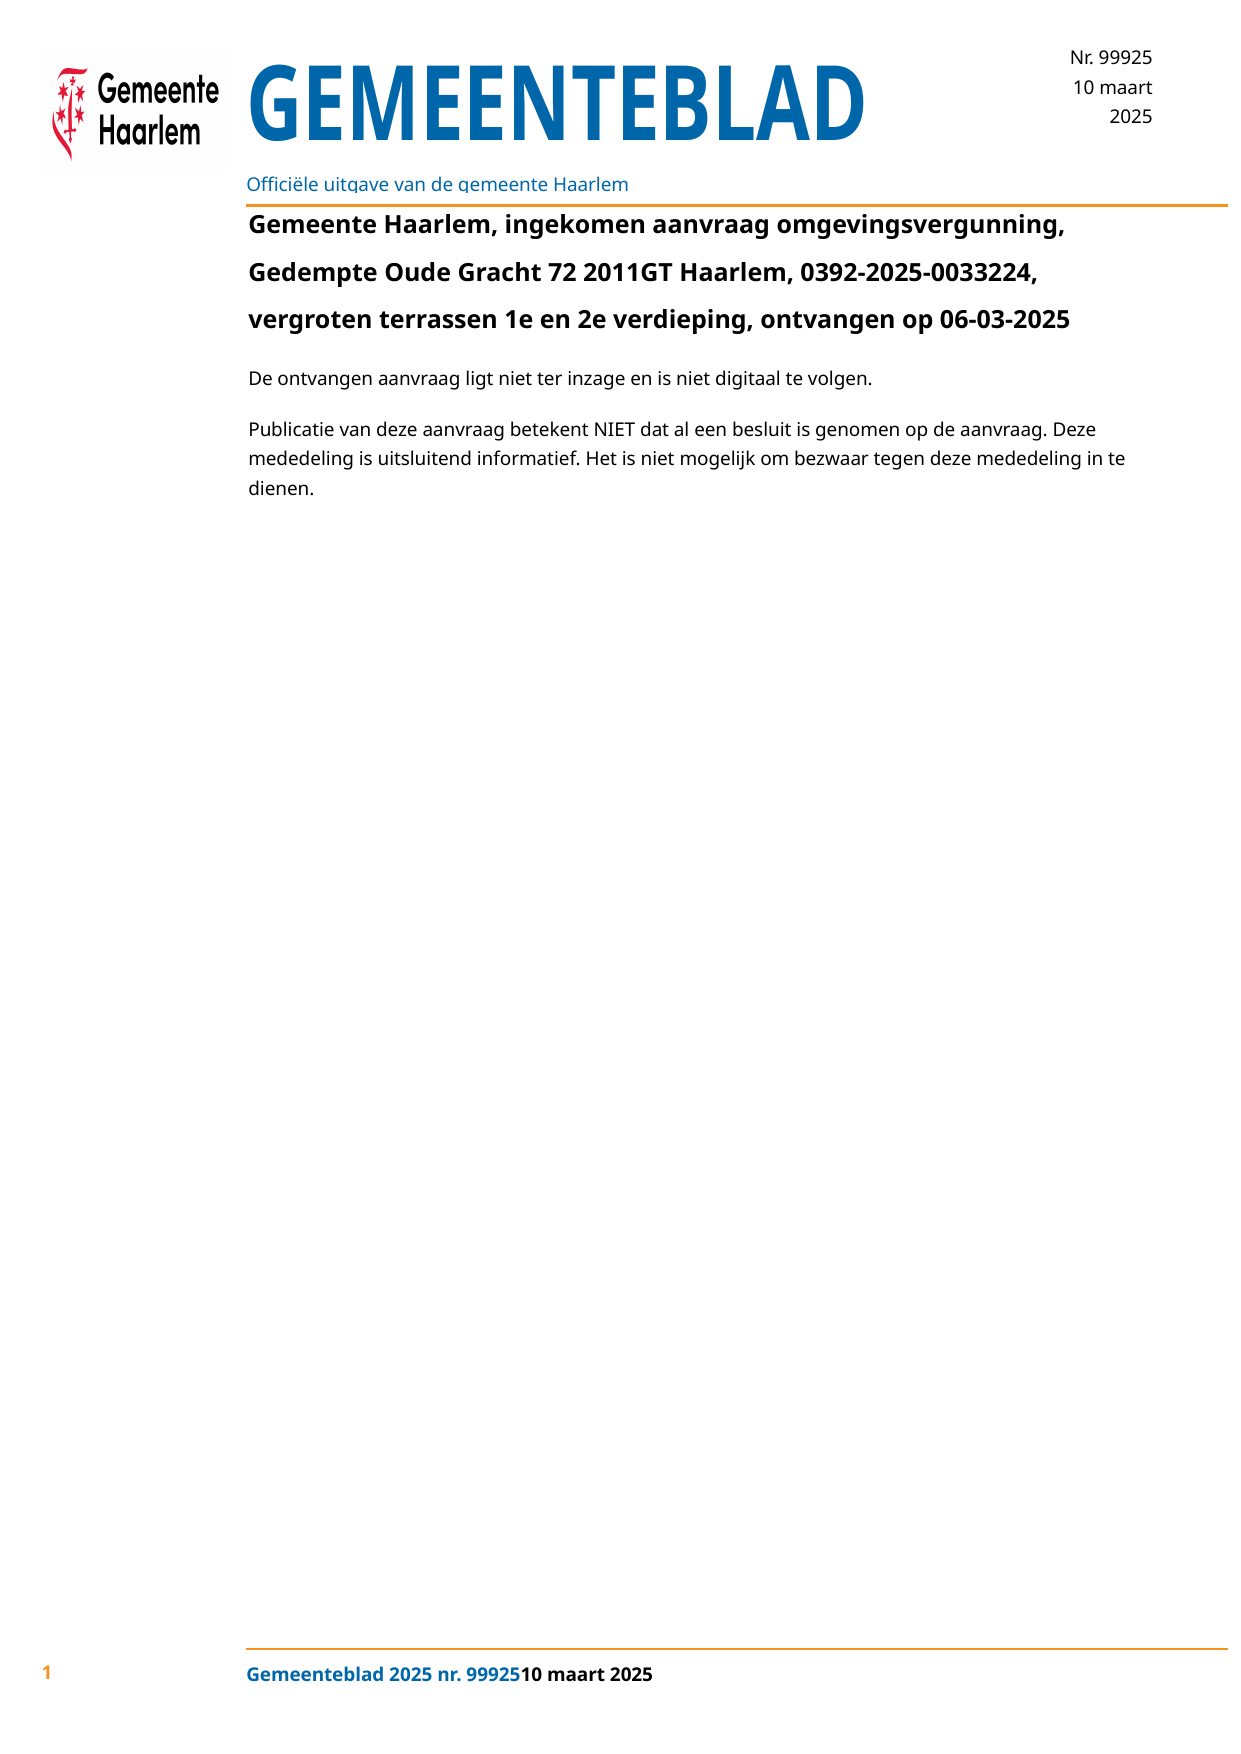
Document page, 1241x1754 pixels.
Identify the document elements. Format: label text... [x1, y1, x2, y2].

text De ontvangen aanvraag ligt niet ter inzage en is niet digitaal te volgen. [248, 366, 1152, 391]
text Publicatie van deze aanvraag betekent NIET dat al een besluit is genomen op de aanvraag. Deze mededeling is uitsluitend informatief. Het is niet mogelijk om bezwaar tegen deze mededeling in te dienen. [248, 416, 1152, 501]
picture [41, 47, 231, 172]
text Gemeente Haarlem, ingekomen aanvraag omgevingsvergunning, Gedempte Oude Gracht 72 2011GT Haarlem, 0392-2025-0033224, vergroten terrassen 1e en 2e verdieping, ontvangen op 06-03-2025 [248, 207, 1152, 336]
